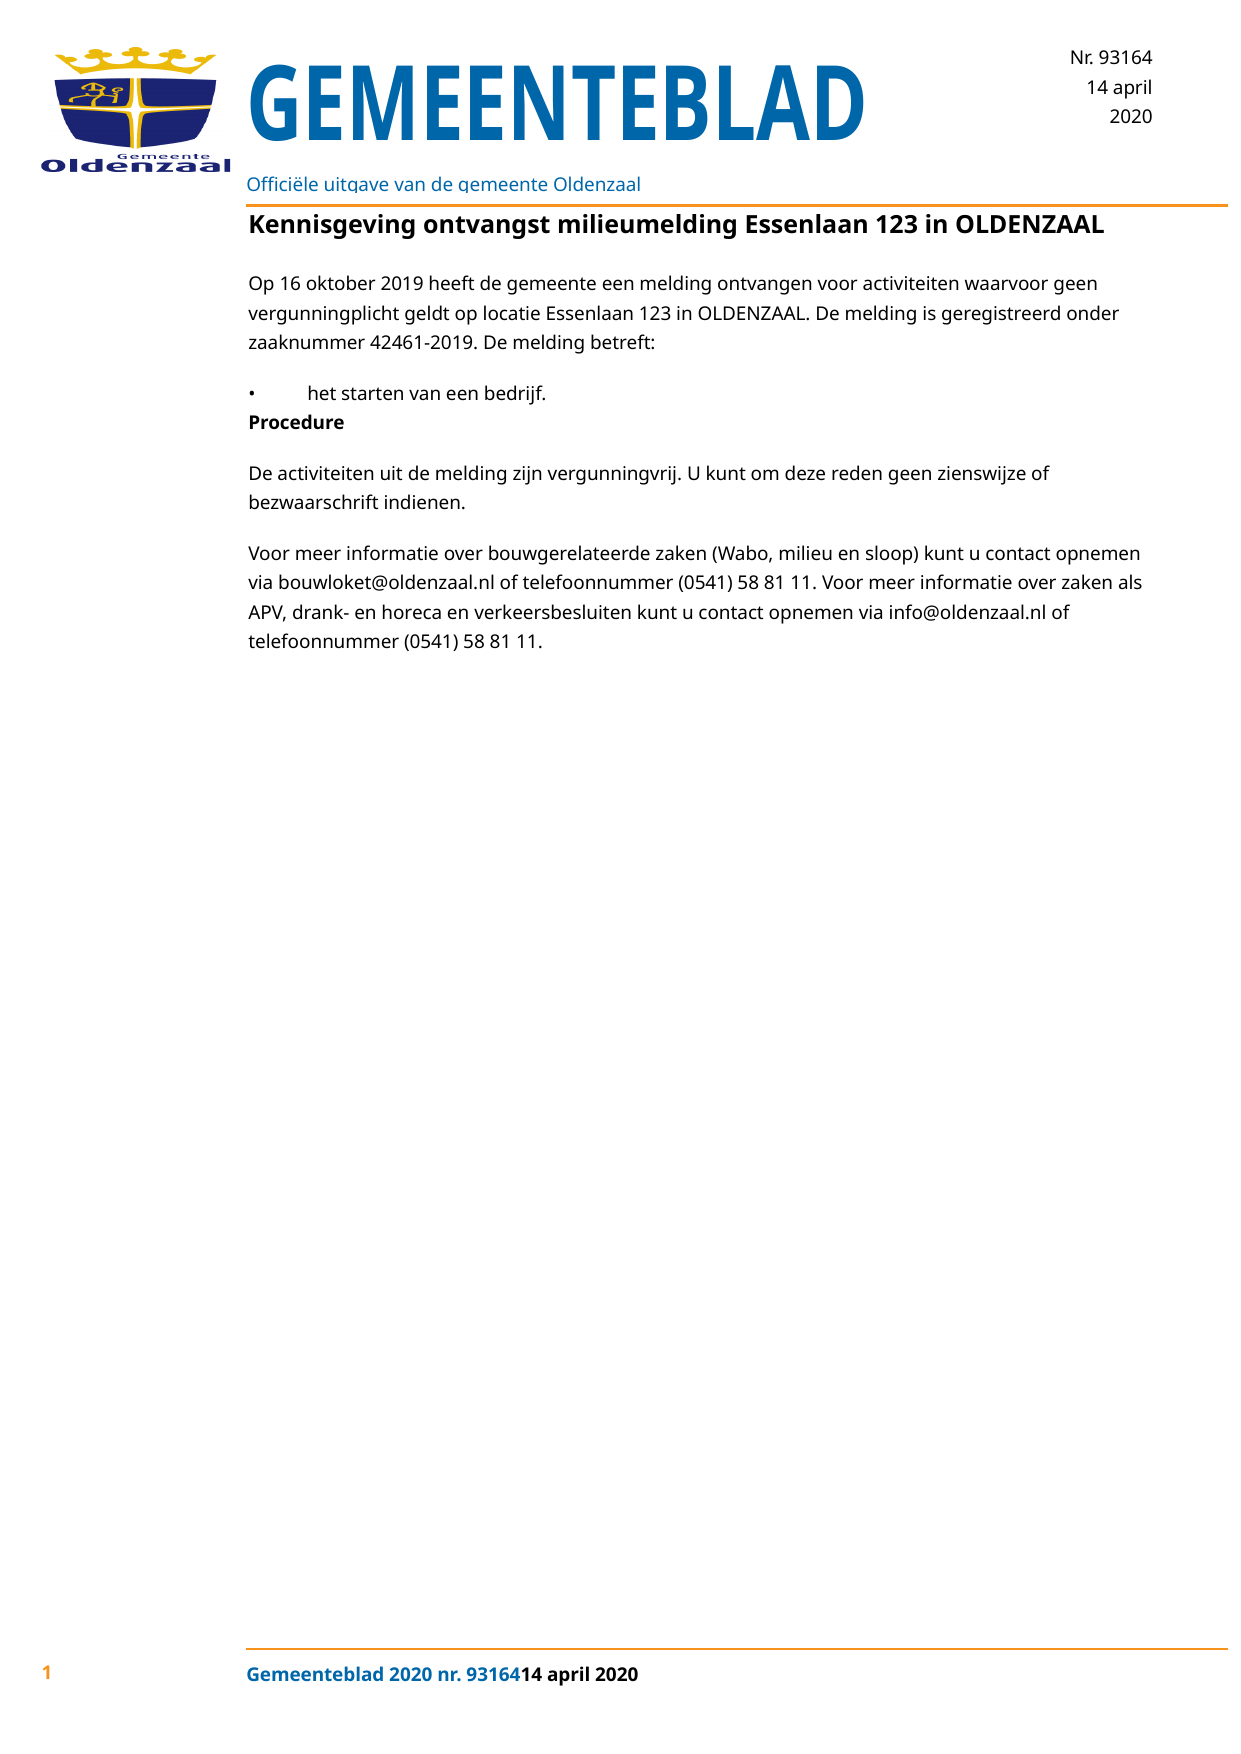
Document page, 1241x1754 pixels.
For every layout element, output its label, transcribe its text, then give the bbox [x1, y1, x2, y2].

text Op 16 oktober 2019 heeft de gemeente een melding ontvangen voor activiteiten waarvoor geen vergunningplicht geldt op locatie Essenlaan 123 in OLDENZAAL. De melding is geregistreerd onder zaaknummer 42461-2019. De melding betreft: [248, 270, 1152, 355]
picture [41, 47, 231, 172]
list het starten van een bedrijf. [248, 380, 1152, 406]
text Procedure [248, 409, 1152, 435]
text Kennisgeving ontvangst milieumelding Essenlaan 123 in OLDENZAAL [248, 207, 1152, 241]
text Voor meer informatie over bouwgerelateerde zaken (Wabo, milieu en sloop) kunt u contact opnemen via bouwloket@oldenzaal.nl of telefoonnummer (0541) 58 81 11. Voor meer informatie over zaken als APV, drank- en horeca en verkeersbesluiten kunt u contact opnemen via info@oldenzaal.nl of telefoonnummer (0541) 58 81 11. [248, 540, 1152, 654]
text De activiteiten uit de melding zijn vergunningvrij. U kunt om deze reden geen zienswijze of bezwaarschrift indienen. [248, 460, 1152, 515]
